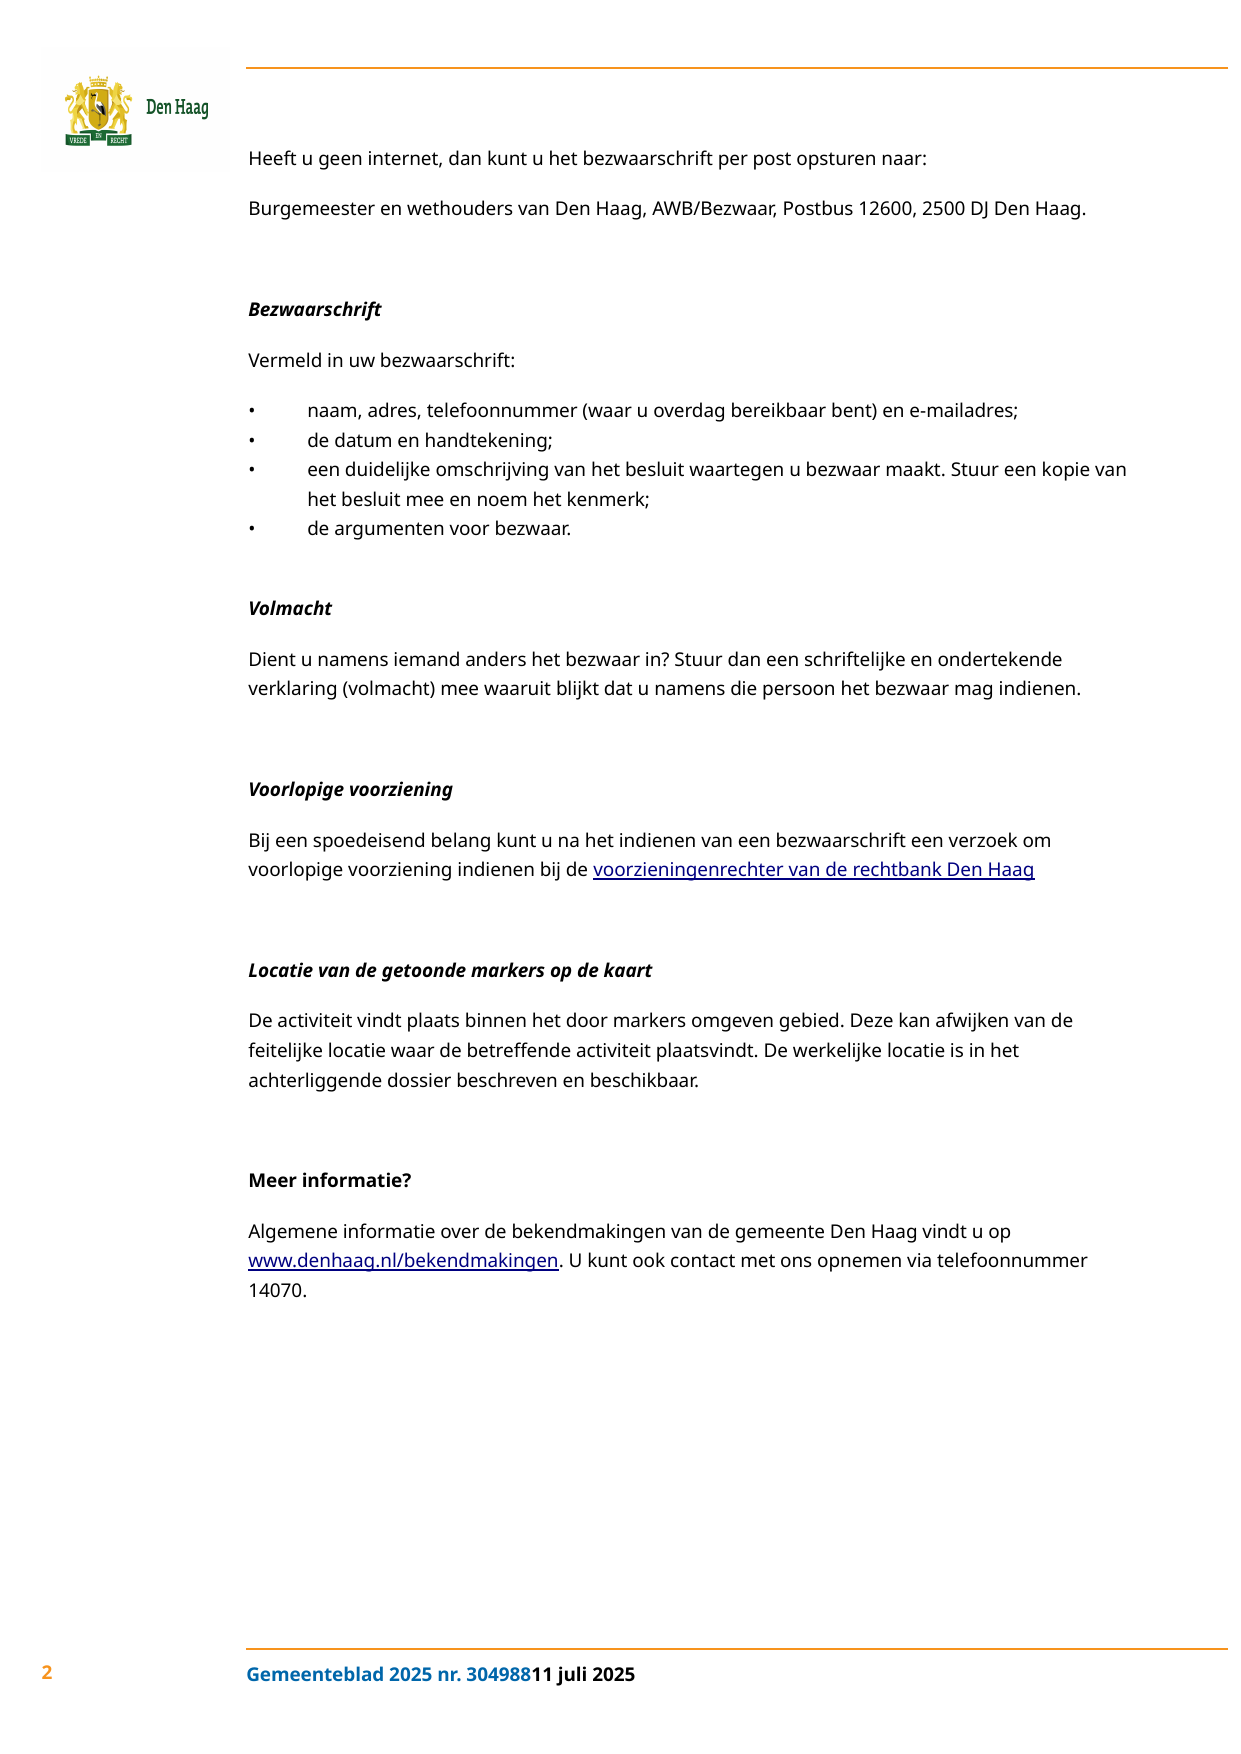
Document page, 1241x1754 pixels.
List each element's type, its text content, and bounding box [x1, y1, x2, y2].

picture [41, 47, 231, 172]
text Heeft u geen internet, dan kunt u het bezwaarschrift per post opsturen naar: [248, 145, 1152, 171]
text Dient u namens iemand anders het bezwaar in? Stuur dan een schriftelijke en ondertekende verklaring (volmacht) mee waaruit blijkt dat u namens die persoon het bezwaar mag indienen. [248, 646, 1152, 701]
list de datum en handtekening; [248, 427, 1152, 453]
text Bij een spoedeisend belang kunt u na het indienen van een bezwaarschrift een verzoek om voorlopige voorziening indienen bij de voorzieningenrechter van de rechtbank Den Haag [248, 827, 1152, 882]
text Vermeld in uw bezwaarschrift: [248, 347, 1152, 373]
text De activiteit vindt plaats binnen het door markers omgeven gebied. Deze kan afwijken van de feitelijke locatie waar de betreffende activiteit plaatsvindt. De werkelijke locatie is in het achterliggende dossier beschreven en beschikbaar. [248, 1008, 1152, 1093]
text Algemene informatie over de bekendmakingen van de gemeente Den Haag vindt u op www.denhaag.nl/bekendmakingen. U kunt ook contact met ons opnemen via telefoonnummer 14070. [248, 1218, 1152, 1303]
list naam, adres, telefoonnummer (waar u overdag bereikbaar bent) en e-mailadres; [248, 397, 1152, 423]
list de argumenten voor bezwaar. [248, 516, 1152, 541]
text Meer informatie? [248, 1168, 1152, 1193]
list een duidelijke omschrijving van het besluit waartegen u bezwaar maakt. Stuur een kopie van het besluit mee en noem het kenmerk; [248, 456, 1152, 512]
text Locatie van de getoonde markers op de kaart [248, 957, 1152, 983]
text Bezwaarschrift [248, 296, 1152, 322]
text Burgemeester en wethouders van Den Haag, AWB/Bezwaar, Postbus 12600, 2500 DJ Den Haag. [248, 196, 1152, 221]
text Volmacht [248, 596, 1152, 621]
text Voorlopige voorziening [248, 776, 1152, 802]
